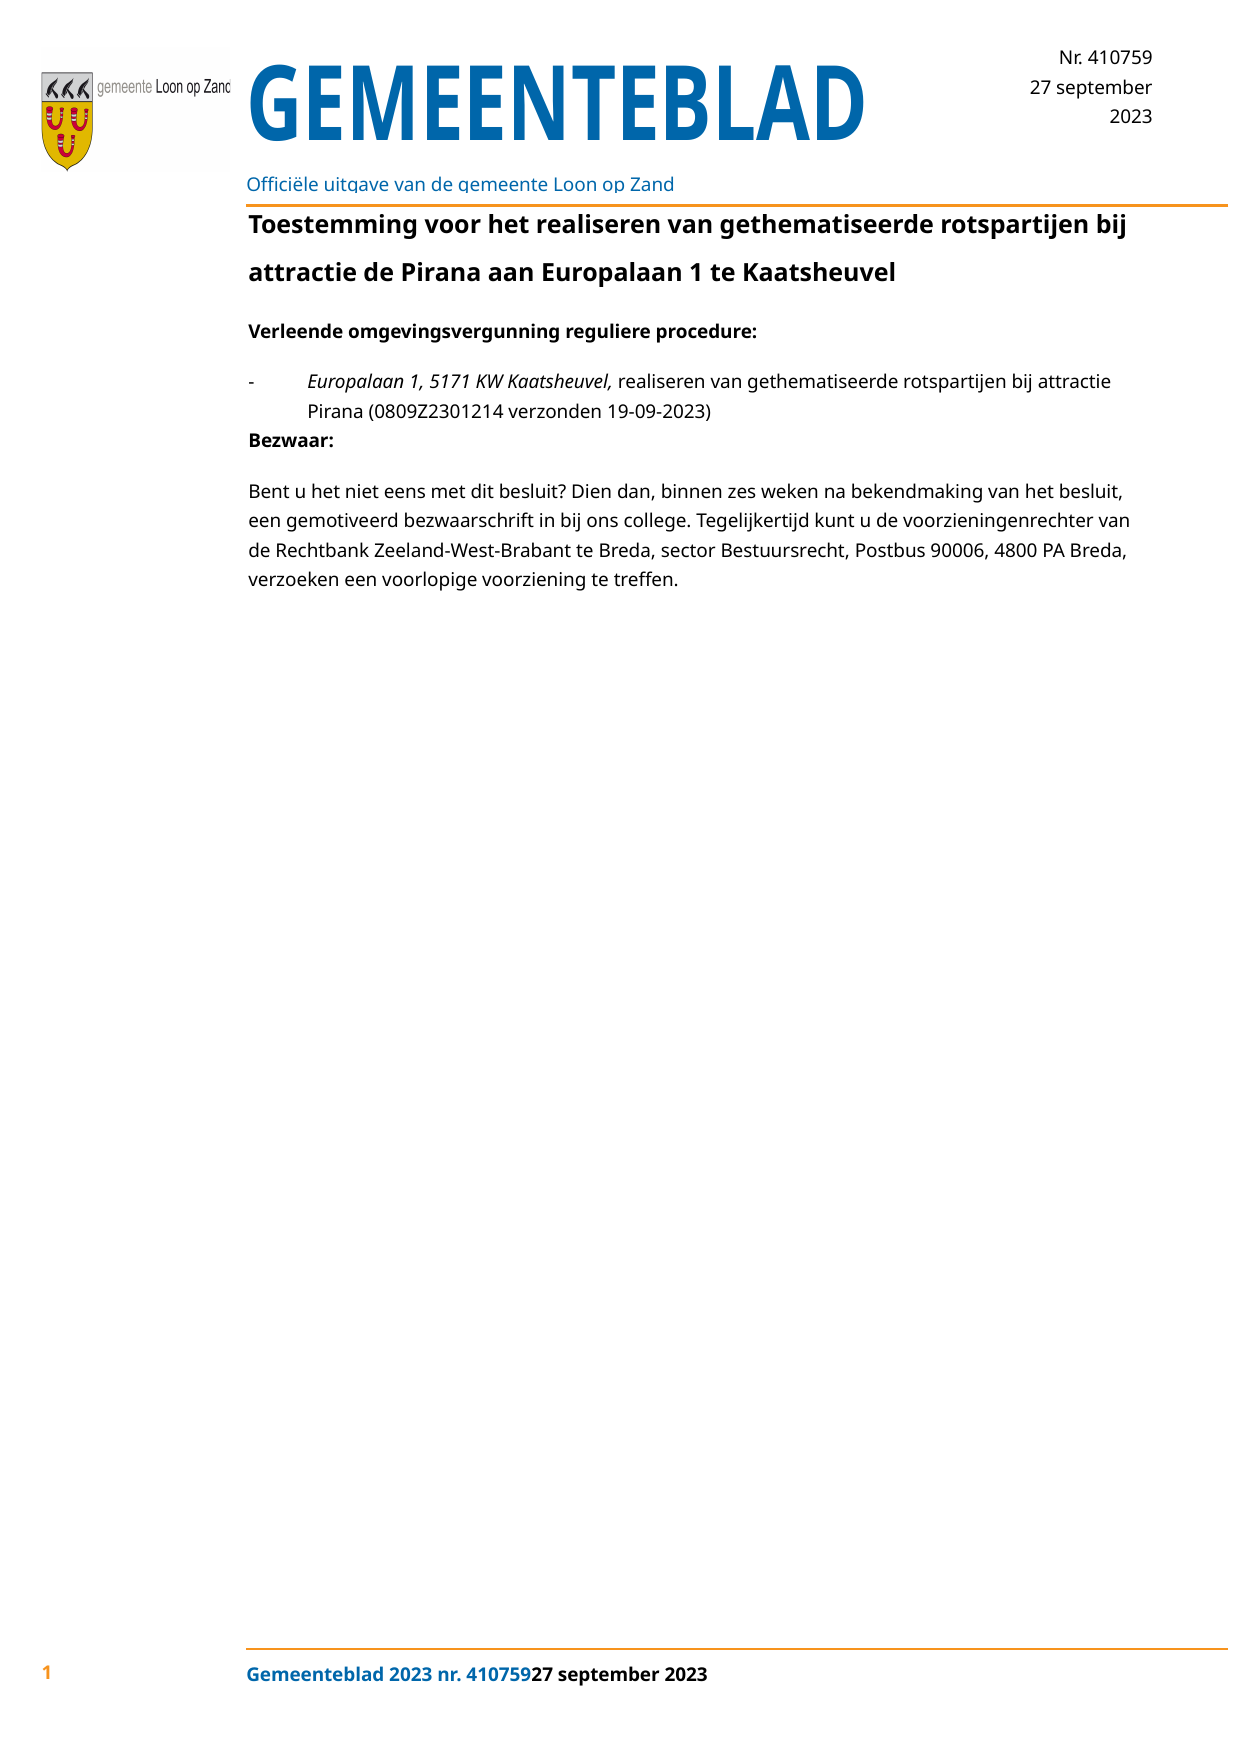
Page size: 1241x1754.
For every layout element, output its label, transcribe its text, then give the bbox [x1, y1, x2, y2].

list Europalaan 1, 5171 KW Kaatsheuvel, realiseren van gethematiseerde rotspartijen bij attractie Pirana (0809Z2301214 verzonden 19-09-2023) [248, 368, 1152, 424]
text Bent u het niet eens met dit besluit? Dien dan, binnen zes weken na bekendmaking van het besluit, een gemotiveerd bezwaarschrift in bij ons college. Tegelijkertijd kunt u de voorzieningenrechter van de Rechtbank Zeeland-West-Brabant te Breda, sector Bestuursrecht, Postbus 90006, 4800 PA Breda, verzoeken een voorlopige voorziening te treffen. [248, 478, 1152, 592]
text Verleende omgevingsvergunning reguliere procedure: [248, 318, 1152, 344]
text Toestemming voor het realiseren van gethematiseerde rotspartijen bij attractie de Pirana aan Europalaan 1 te Kaatsheuvel [248, 207, 1152, 288]
picture [41, 47, 231, 172]
text Bezwaar: [248, 427, 1152, 453]
